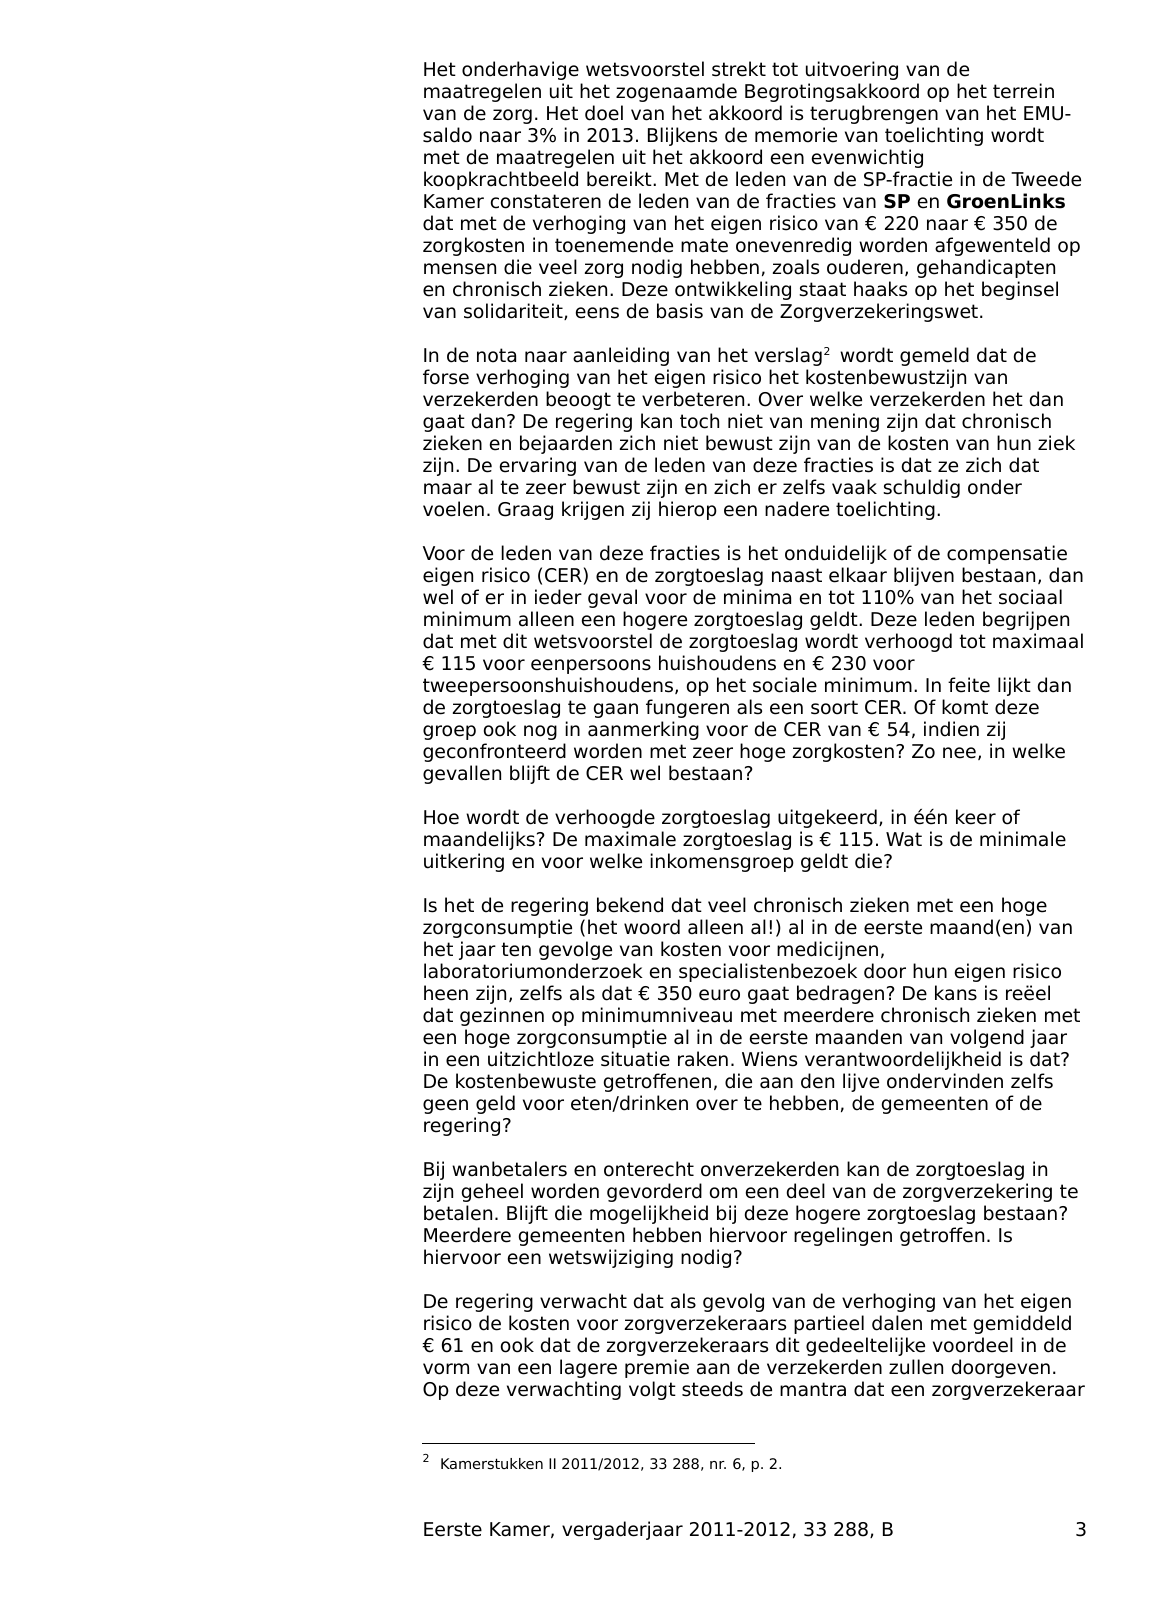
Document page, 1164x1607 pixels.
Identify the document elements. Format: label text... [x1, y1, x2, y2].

text Voor de leden van deze fracties is het onduidelijk of de compensatie eigen risico (CER) en de zorgtoeslag naast elkaar blijven bestaan, dan wel of er in ieder geval voor de minima en tot 110% van het sociaal minimum alleen een hogere zorgtoeslag geldt. Deze leden begrijpen dat met dit wetsvoorstel de zorgtoeslag wordt verhoogd tot maximaal € 115 voor eenpersoons huishoudens en € 230 voor tweepersoonshuishoudens, op het sociale minimum. In feite lijkt dan de zorgtoeslag te gaan fungeren als een soort CER. Of komt deze groep ook nog in aanmerking voor de CER van € 54, indien zij geconfronteerd worden met zeer hoge zorgkosten? Zo nee, in welke gevallen blijft de CER wel bestaan? [422, 543, 1087, 785]
text De regering verwacht dat als gevolg van de verhoging van het eigen risico de kosten voor zorgverzekeraars partieel dalen met gemiddeld € 61 en ook dat de zorgverzekeraars dit gedeeltelijke voordeel in de vorm van een lagere premie aan de verzekerden zullen doorgeven. Op deze verwachting volgt steeds de mantra dat een zorgverzekeraar [422, 1291, 1087, 1401]
text Is het de regering bekend dat veel chronisch zieken met een hoge zorgconsumptie (het woord alleen al!) al in de eerste maand(en) van het jaar ten gevolge van kosten voor medicijnen, laboratoriumonderzoek en specialistenbezoek door hun eigen risico heen zijn, zelfs als dat € 350 euro gaat bedragen? De kans is reëel dat gezinnen op minimumniveau met meerdere chronisch zieken met een hoge zorgconsumptie al in de eerste maanden van volgend jaar in een uitzichtloze situatie raken. Wiens verantwoordelijkheid is dat? De kostenbewuste getroffenen, die aan den lijve ondervinden zelfs geen geld voor eten/drinken over te hebben, de gemeenten of de regering? [422, 895, 1087, 1137]
text In de nota naar aanleiding van het verslag wordt gemeld dat de forse verhoging van het eigen risico het kostenbewustzijn van verzekerden beoogt te verbeteren. Over welke verzekerden het dan gaat dan? De regering kan toch niet van mening zijn dat chronisch zieken en bejaarden zich niet bewust zijn van de kosten van hun ziek zijn. De ervaring van de leden van deze fracties is dat ze zich dat maar al te zeer bewust zijn en zich er zelfs vaak schuldig onder voelen. Graag krijgen zij hierop een nadere toelichting. [422, 345, 1087, 521]
text Kamerstukken II 2011/2012, 33 288, nr. 6, p. 2. [422, 1452, 1087, 1474]
text Het onderhavige wetsvoorstel strekt tot uitvoering van de maatregelen uit het zogenaamde Begrotingsakkoord op het terrein van de zorg. Het doel van het akkoord is terugbrengen van het EMU-saldo naar 3% in 2013. Blijkens de memorie van toelichting wordt met de maatregelen uit het akkoord een evenwichtig koopkrachtbeeld bereikt. Met de leden van de SP-fractie in de Tweede Kamer constateren de leden van de fracties van SP en GroenLinks dat met de verhoging van het eigen risico van € 220 naar € 350 de zorgkosten in toenemende mate onevenredig worden afgewenteld op mensen die veel zorg nodig hebben, zoals ouderen, gehandicapten en chronisch zieken. Deze ontwikkeling staat haaks op het beginsel van solidariteit, eens de basis van de Zorgverzekeringswet. [422, 59, 1087, 323]
text Bij wanbetalers en onterecht onverzekerden kan de zorgtoeslag in zijn geheel worden gevorderd om een deel van de zorgverzekering te betalen. Blijft die mogelijkheid bij deze hogere zorgtoeslag bestaan? Meerdere gemeenten hebben hiervoor regelingen getroffen. Is hiervoor een wetswijziging nodig? [422, 1159, 1087, 1269]
text Hoe wordt de verhoogde zorgtoeslag uitgekeerd, in één keer of maandelijks? De maximale zorgtoeslag is € 115. Wat is de minimale uitkering en voor welke inkomensgroep geldt die? [422, 807, 1087, 873]
